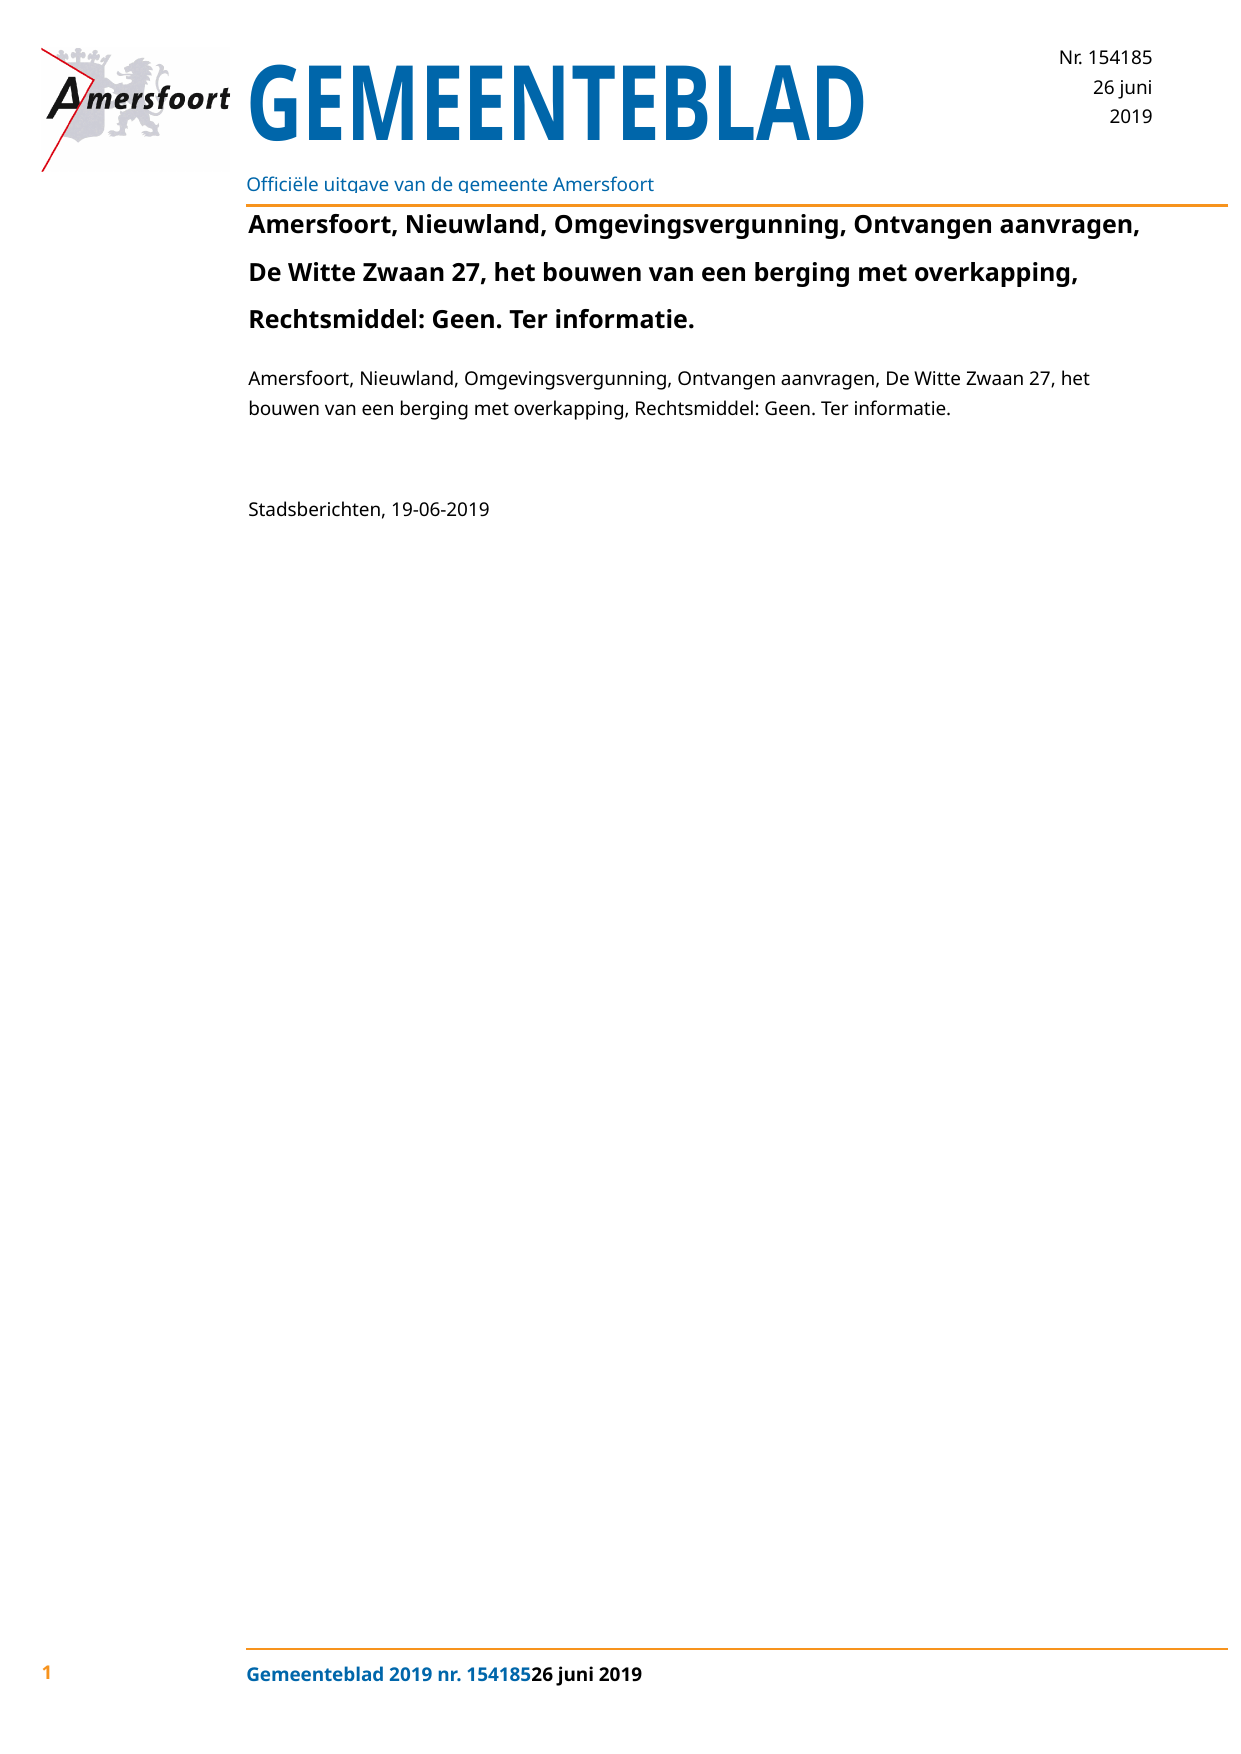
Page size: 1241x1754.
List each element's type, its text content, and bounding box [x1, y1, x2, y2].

text Amersfoort, Nieuwland, Omgevingsvergunning, Ontvangen aanvragen, De Witte Zwaan 27, het bouwen van een berging met overkapping, Rechtsmiddel: Geen. Ter informatie. [248, 366, 1152, 421]
picture [41, 47, 231, 172]
text Amersfoort, Nieuwland, Omgevingsvergunning, Ontvangen aanvragen, De Witte Zwaan 27, het bouwen van een berging met overkapping, Rechtsmiddel: Geen. Ter informatie. [248, 207, 1152, 336]
text Stadsberichten, 19-06-2019 [248, 496, 1152, 522]
